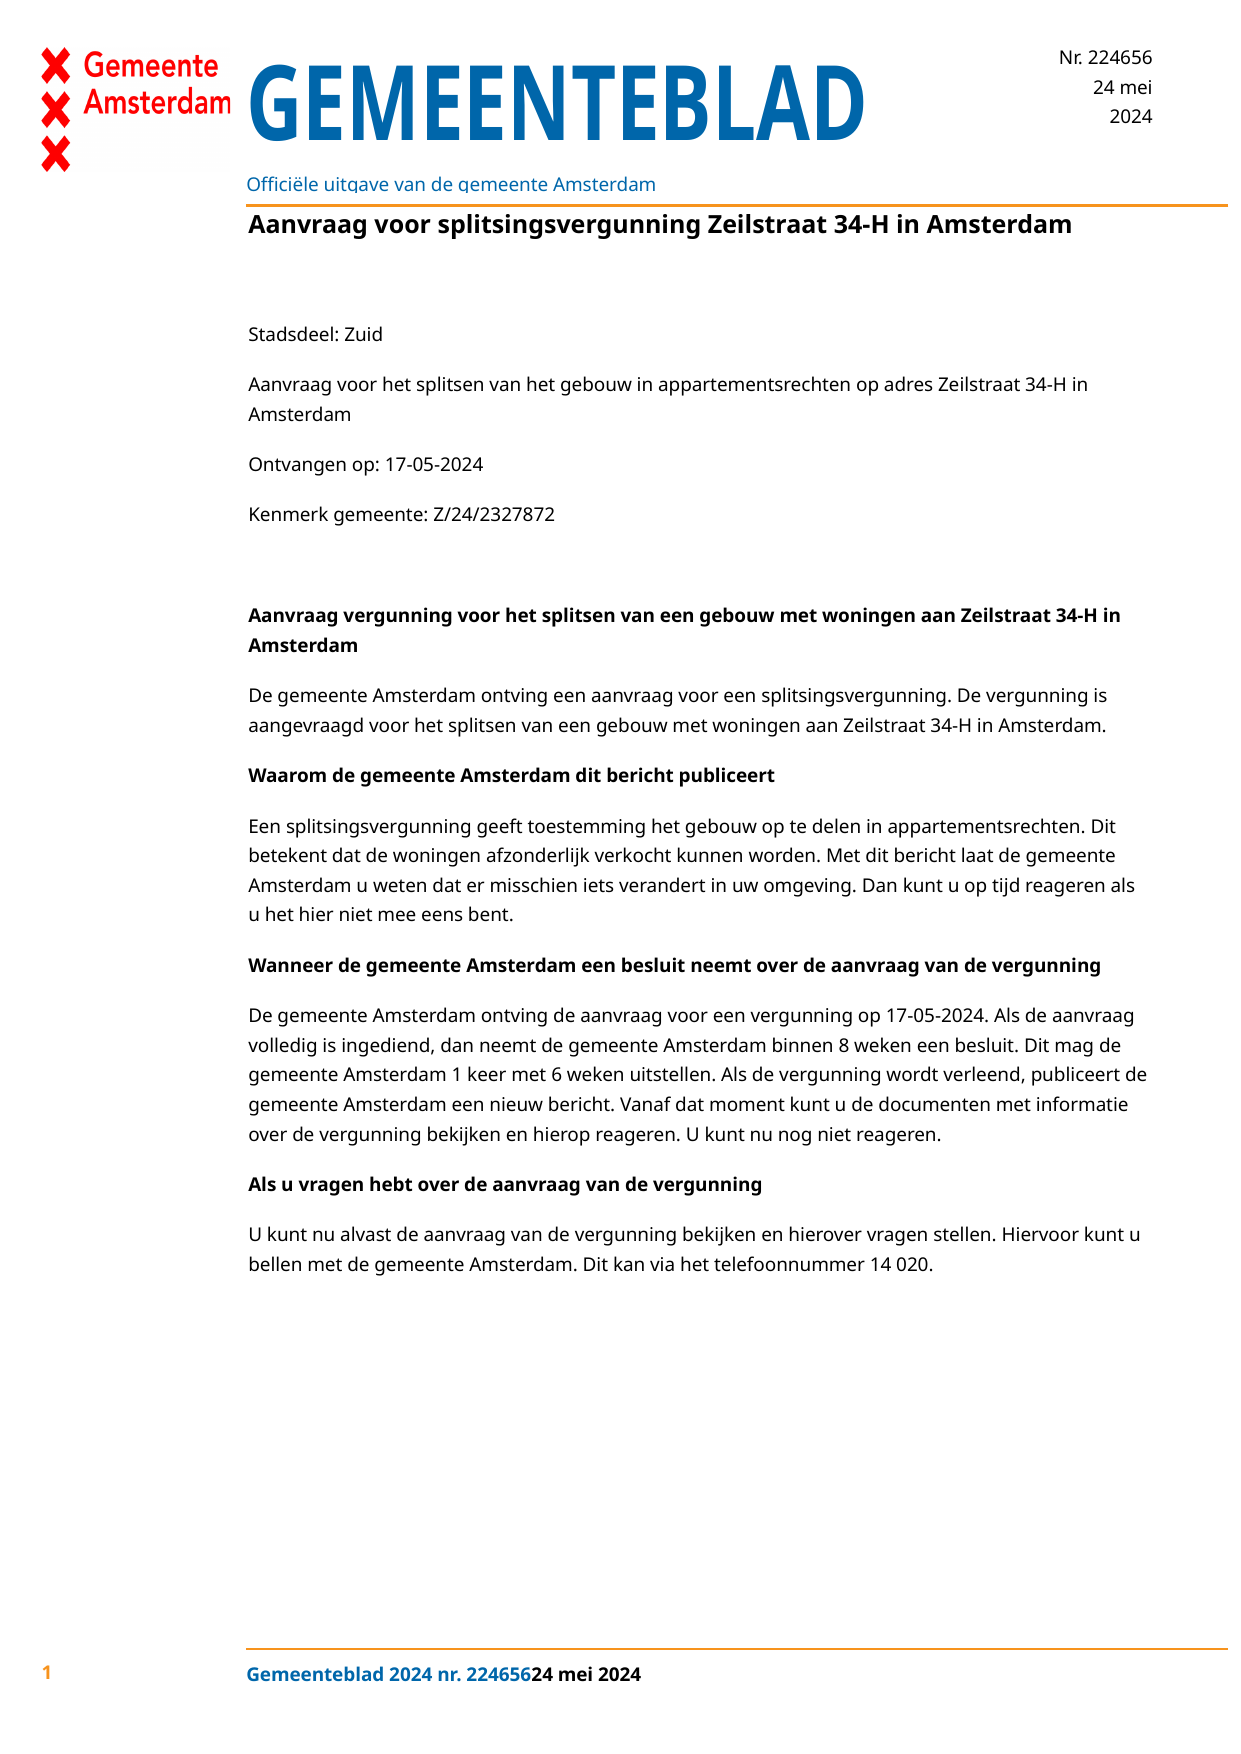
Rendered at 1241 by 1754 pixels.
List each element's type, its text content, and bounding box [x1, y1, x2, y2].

text Aanvraag voor het splitsen van het gebouw in appartementsrechten op adres Zeilstraat 34-H in Amsterdam [248, 371, 1152, 426]
text De gemeente Amsterdam ontving een aanvraag voor een splitsingsvergunning. De vergunning is aangevraagd voor het splitsen van een gebouw met woningen aan Zeilstraat 34-H in Amsterdam. [248, 682, 1152, 738]
picture [41, 47, 231, 172]
text Stadsdeel: Zuid [248, 321, 1152, 346]
text Kenmerk gemeente: Z/24/2327872 [248, 502, 1152, 527]
text Ontvangen op: 17-05-2024 [248, 451, 1152, 477]
text De gemeente Amsterdam ontving de aanvraag voor een vergunning op 17-05-2024. Als de aanvraag volledig is ingediend, dan neemt de gemeente Amsterdam binnen 8 weken een besluit. Dit mag de gemeente Amsterdam 1 keer met 6 weken uitstellen. Als de vergunning wordt verleend, publiceert de gemeente Amsterdam een nieuw bericht. Vanaf dat moment kunt u de documenten met informatie over de vergunning bekijken en hierop reageren. U kunt nu nog niet reageren. [248, 1002, 1152, 1146]
text Een splitsingsvergunning geeft toestemming het gebouw op te delen in appartementsrechten. Dit betekent dat de woningen afzonderlijk verkocht kunnen worden. Met dit bericht laat de gemeente Amsterdam u weten dat er misschien iets verandert in uw omgeving. Dan kunt u op tijd reageren als u het hier niet mee eens bent. [248, 813, 1152, 927]
text Wanneer de gemeente Amsterdam een besluit neemt over de aanvraag van de vergunning [248, 952, 1152, 978]
text Waarom de gemeente Amsterdam dit bericht publiceert [248, 762, 1152, 788]
text Aanvraag voor splitsingsvergunning Zeilstraat 34-H in Amsterdam [248, 207, 1152, 241]
text Aanvraag vergunning voor het splitsen van een gebouw met woningen aan Zeilstraat 34-H in Amsterdam [248, 602, 1152, 658]
text Als u vragen hebt over de aanvraag van de vergunning [248, 1171, 1152, 1197]
text U kunt nu alvast de aanvraag van de vergunning bekijken en hierover vragen stellen. Hiervoor kunt u bellen met de gemeente Amsterdam. Dit kan via het telefoonnummer 14 020. [248, 1222, 1152, 1277]
